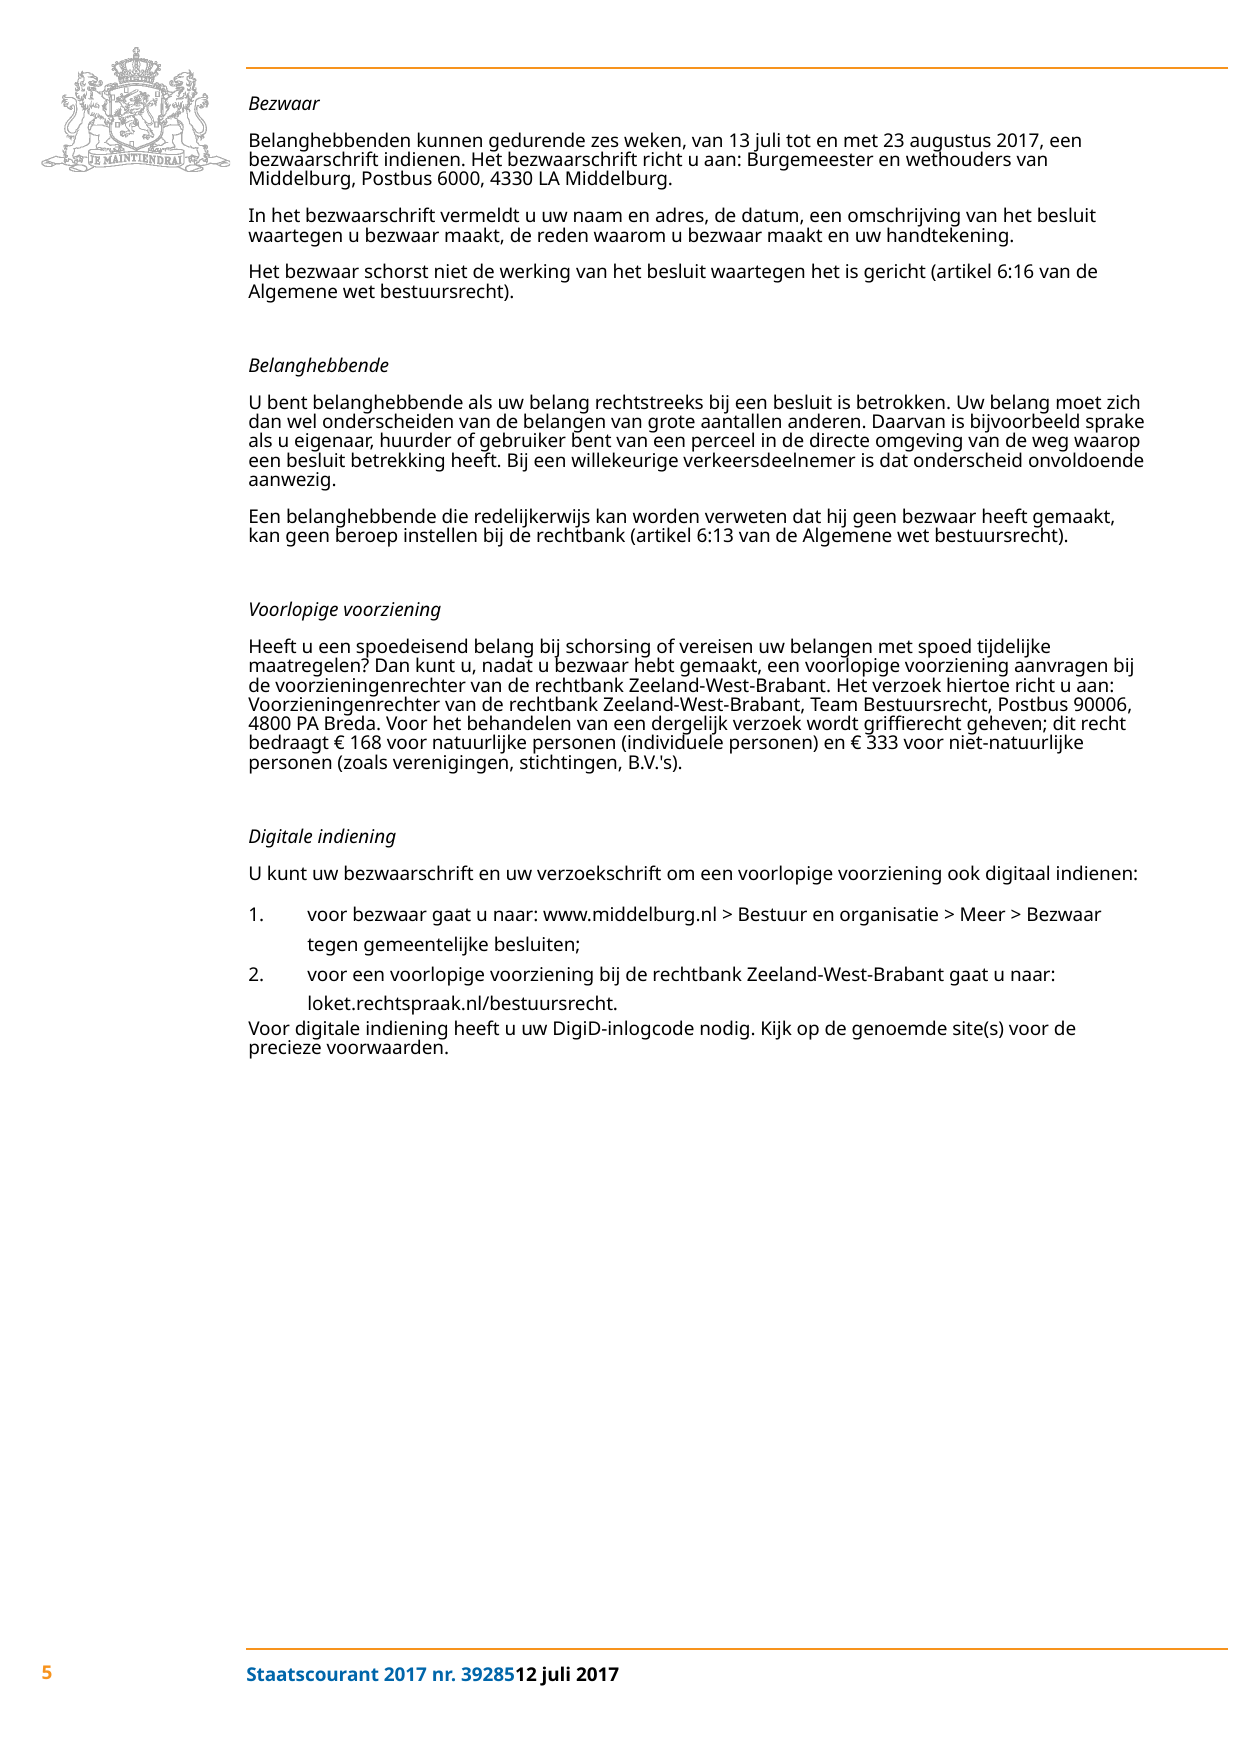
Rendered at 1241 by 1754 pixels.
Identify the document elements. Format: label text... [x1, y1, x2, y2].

text Voor digitale indiening heeft u uw DigiD-inlogcode nodig. Kijk op de genoemde site(s) voor de precieze voorwaarden. [248, 1020, 1152, 1058]
text Een belanghebbende die redelijkerwijs kan worden verweten dat hij geen bezwaar heeft gemaakt, kan geen beroep instellen bij de rechtbank (artikel 6:13 van de Algemene wet bestuursrecht). [248, 508, 1152, 546]
text Het bezwaar schorst niet de werking van het besluit waartegen het is gericht (artikel 6:16 van de Algemene wet bestuursrecht). [248, 263, 1152, 302]
picture [41, 47, 231, 172]
text U bent belanghebbende als uw belang rechtstreeks bij een besluit is betrokken. Uw belang moet zich dan wel onderscheiden van de belangen van grote aantallen anderen. Daarvan is bijvoorbeeld sprake als u eigenaar, huurder of gebruiker bent van een perceel in de directe omgeving van de weg waarop een besluit betrekking heeft. Bij een willekeurige verkeersdeelnemer is dat onderscheid onvoldoende aanwezig. [248, 394, 1152, 490]
text U kunt uw bezwaarschrift en uw verzoekschrift om een voorlopige voorziening ook digitaal indienen: [248, 864, 1152, 884]
text Heeft u een spoedeisend belang bij schorsing of vereisen uw belangen met spoed tijdelijke maatregelen? Dan kunt u, nadat u bezwaar hebt gemaakt, een voorlopige voorziening aanvragen bij de voorzieningenrechter van de rechtbank Zeeland-West-Brabant. Het verzoek hiertoe richt u aan: Voorzieningenrechter van de rechtbank Zeeland-West-Brabant, Team Bestuursrecht, Postbus 90006, 4800 PA Breda. Voor het behandelen van een dergelijk verzoek wordt griffierecht geheven; dit recht bedraagt € 168 voor natuurlijke personen (individuele personen) en € 333 voor niet-natuurlijke personen (zoals verenigingen, stichtingen, B.V.'s). [248, 638, 1152, 773]
text In het bezwaarschrift vermeldt u uw naam en adres, de datum, een omschrijving van het besluit waartegen u bezwaar maakt, de reden waarom u bezwaar maakt en uw handtekening. [248, 207, 1152, 246]
text Bezwaar [248, 95, 1152, 114]
list voor bezwaar gaat u naar: www.middelburg.nl > Bestuur en organisatie > Meer > Bezwaar tegen gemeentelijke besluiten; [248, 902, 1152, 957]
list voor een voorlopige voorziening bij de rechtbank Zeeland-West-Brabant gaat u naar: loket.rechtspraak.nl/bestuursrecht. [248, 961, 1152, 1016]
text Digitale indiening [248, 828, 1152, 847]
text Belanghebbende [248, 357, 1152, 376]
text Voorlopige voorziening [248, 601, 1152, 620]
text Belanghebbenden kunnen gedurende zes weken, van 13 juli tot en met 23 augustus 2017, een bezwaarschrift indienen. Het bezwaarschrift richt u aan: Burgemeester en wethouders van Middelburg, Postbus 6000, 4330 LA Middelburg. [248, 132, 1152, 189]
